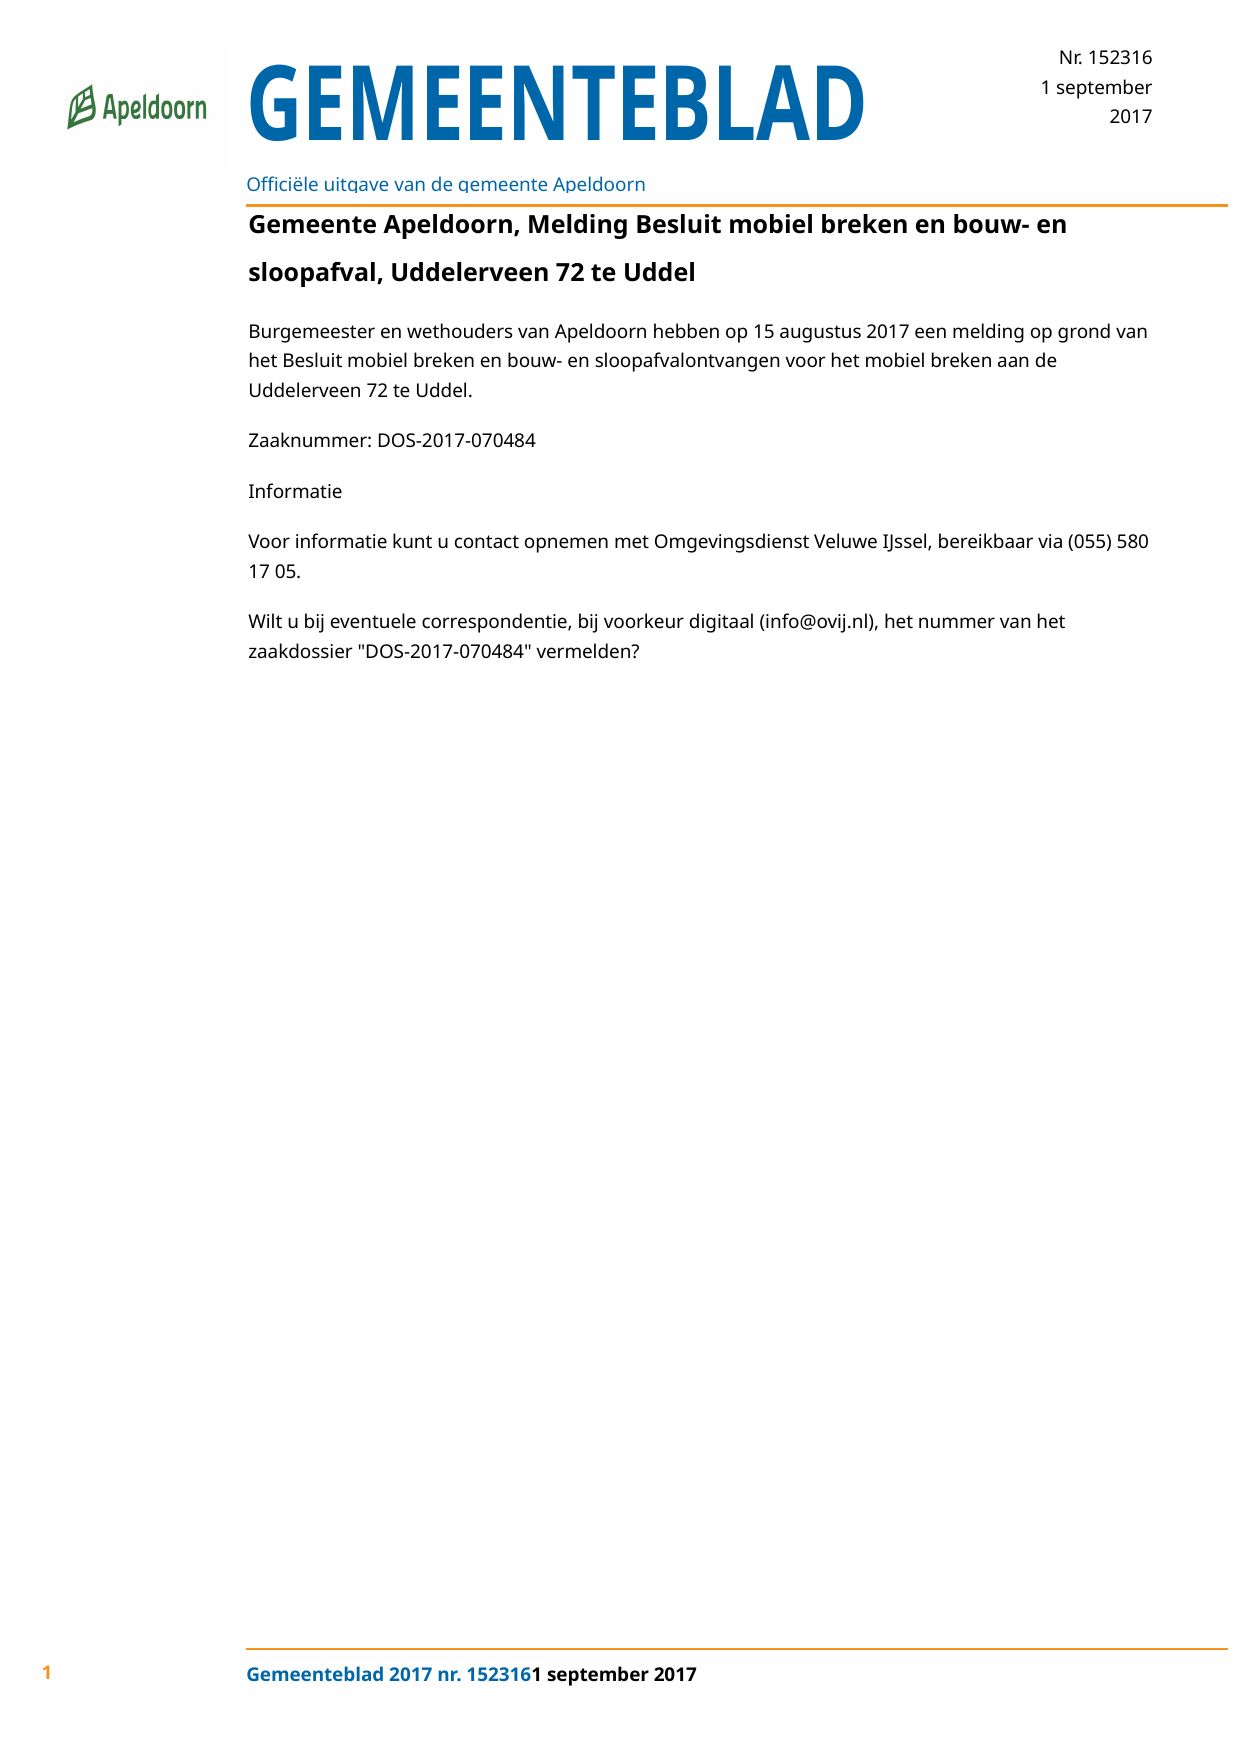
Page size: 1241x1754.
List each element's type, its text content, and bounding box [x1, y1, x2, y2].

text Gemeente Apeldoorn, Melding Besluit mobiel breken en bouw- en sloopafval, Uddelerveen 72 te Uddel [248, 207, 1152, 288]
text Informatie [248, 478, 1152, 504]
text Wilt u bij eventuele correspondentie, bij voorkeur digitaal (info@ovij.nl), het nummer van het zaakdossier "DOS-2017-070484" vermelden? [248, 608, 1152, 664]
picture [41, 47, 231, 172]
text Voor informatie kunt u contact opnemen met Omgevingsdienst Veluwe IJssel, bereikbaar via (055) 580 17 05. [248, 528, 1152, 584]
text Zaaknummer: DOS-2017-070484 [248, 427, 1152, 453]
text Burgemeester en wethouders van Apeldoorn hebben op 15 augustus 2017 een melding op grond van het Besluit mobiel breken en bouw- en sloopafvalontvangen voor het mobiel breken aan de Uddelerveen 72 te Uddel. [248, 318, 1152, 403]
